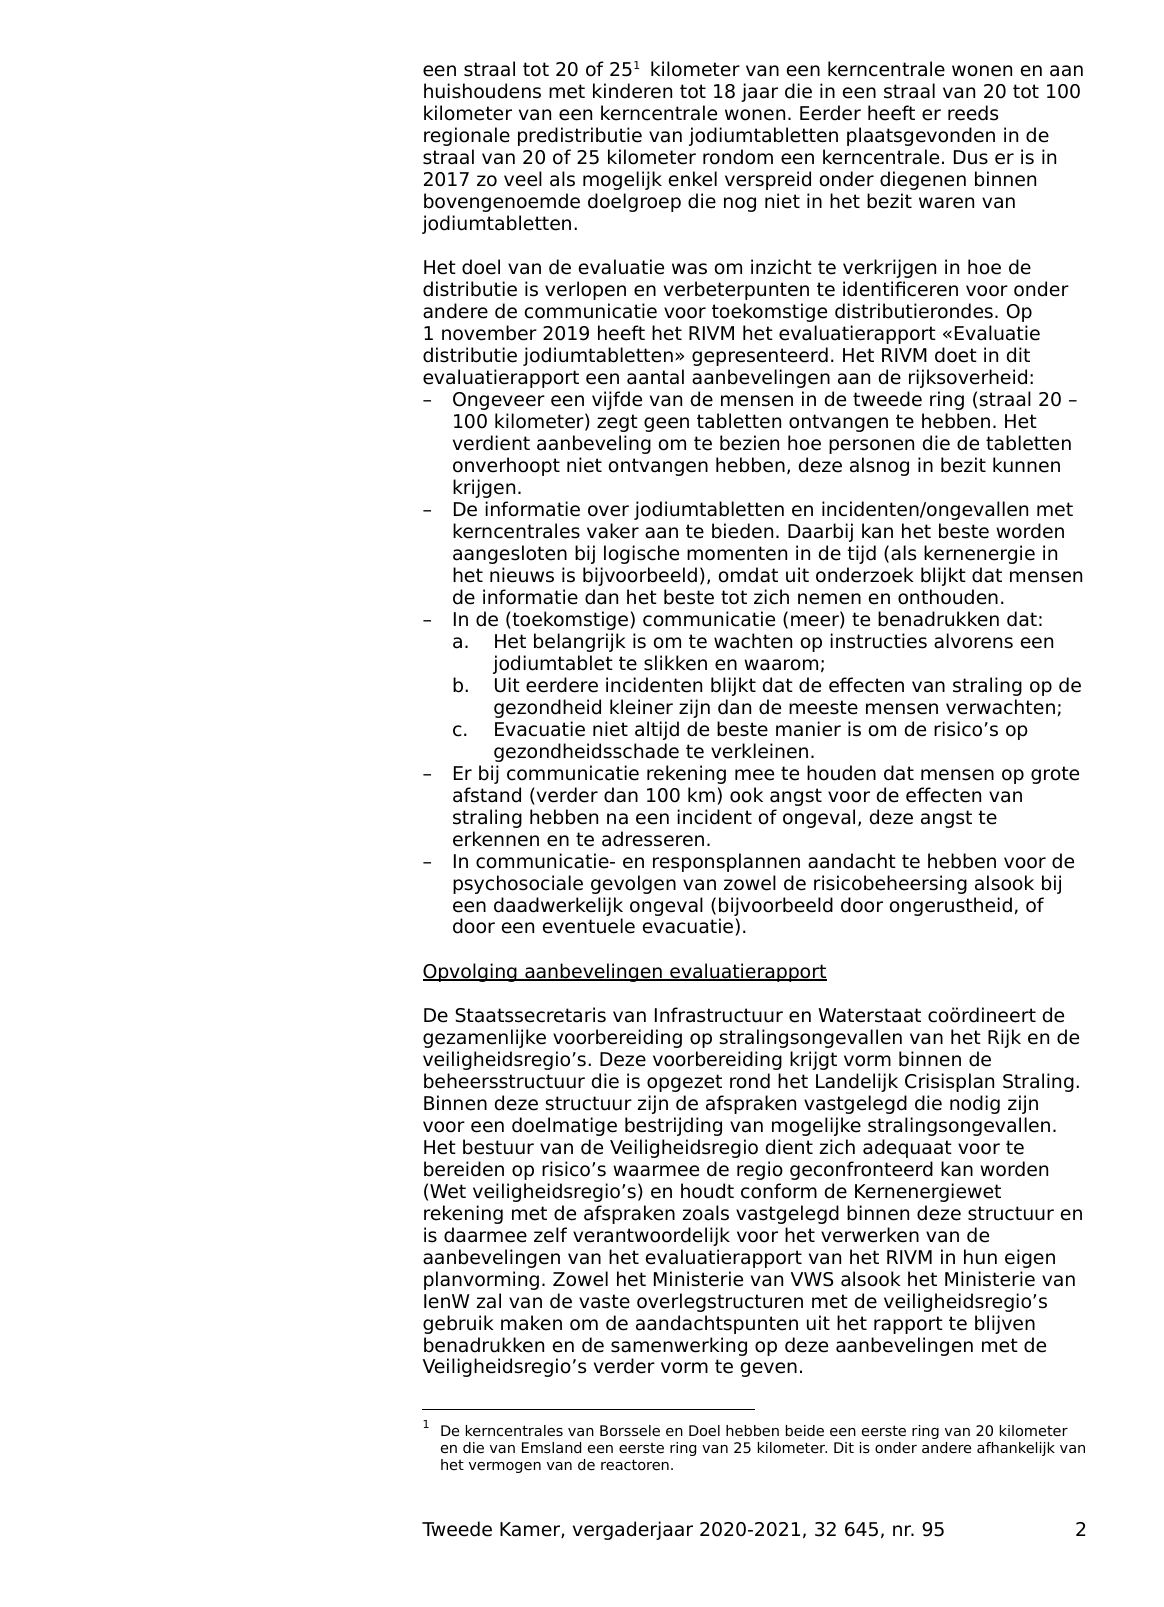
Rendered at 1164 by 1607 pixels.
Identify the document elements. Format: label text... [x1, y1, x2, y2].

text – Ongeveer een vijfde van de mensen in de tweede ring (straal 20 – 100 kilometer) zegt geen tabletten ontvangen te hebben. Het verdient aanbeveling om te bezien hoe personen die de tabletten onverhoopt niet ontvangen hebben, deze alsnog in bezit kunnen krijgen. [422, 389, 1087, 499]
text – In de (toekomstige) communicatie (meer) te benadrukken dat: [422, 609, 1087, 631]
text – Er bij communicatie rekening mee te houden dat mensen op grote afstand (verder dan 100 km) ook angst voor de effecten van straling hebben na een incident of ongeval, deze angst te erkennen en te adresseren. [422, 763, 1087, 851]
text b. Uit eerdere incidenten blijkt dat de effecten van straling op de gezondheid kleiner zijn dan de meeste mensen verwachten; [452, 675, 1087, 719]
text – In communicatie- en responsplannen aandacht te hebben voor de psychosociale gevolgen van zowel de risicobeheersing alsook bij een daadwerkelijk ongeval (bijvoorbeeld door ongerustheid, of door een eventuele evacuatie). [422, 851, 1087, 938]
subtitle Opvolging aanbevelingen evaluatierapport [422, 961, 1087, 983]
text c. Evacuatie niet altijd de beste manier is om de risico’s op gezondheidsschade te verkleinen. [452, 719, 1087, 763]
text De Staatssecretaris van Infrastructuur en Waterstaat coördineert de gezamenlijke voorbereiding op stralingsongevallen van het Rijk en de veiligheidsregio’s. Deze voorbereiding krijgt vorm binnen de beheersstructuur die is opgezet rond het Landelijk Crisisplan Straling. Binnen deze structuur zijn de afspraken vastgelegd die nodig zijn voor een doelmatige bestrijding van mogelijke stralingsongevallen. Het bestuur van de Veiligheidsregio dient zich adequaat voor te bereiden op risico’s waarmee de regio geconfronteerd kan worden (Wet veiligheidsregio’s) en houdt conform de Kernenergiewet rekening met de afspraken zoals vastgelegd binnen deze structuur en is daarmee zelf verantwoordelijk voor het verwerken van de aanbevelingen van het evaluatierapport van het RIVM in hun eigen planvorming. Zowel het Ministerie van VWS alsook het Ministerie van IenW zal van de vaste overlegstructuren met de veiligheidsregio’s gebruik maken om de aandachtspunten uit het rapport te blijven benadrukken en de samenwerking op deze aanbevelingen met de Veiligheidsregio’s verder vorm te geven. [422, 1005, 1087, 1378]
text een straal tot 20 of 25 kilometer van een kerncentrale wonen en aan huishoudens met kinderen tot 18 jaar die in een straal van 20 tot 100 kilometer van een kerncentrale wonen. Eerder heeft er reeds regionale predistributie van jodiumtabletten plaatsgevonden in de straal van 20 of 25 kilometer rondom een kerncentrale. Dus er is in 2017 zo veel als mogelijk enkel verspreid onder diegenen binnen bovengenoemde doelgroep die nog niet in het bezit waren van jodiumtabletten. [422, 59, 1087, 235]
text De kerncentrales van Borssele en Doel hebben beide een eerste ring van 20 kilometer en die van Emsland een eerste ring van 25 kilometer. Dit is onder andere afhankelijk van het vermogen van de reactoren. [422, 1418, 1087, 1474]
text Het doel van de evaluatie was om inzicht te verkrijgen in hoe de distributie is verlopen en verbeterpunten te identificeren voor onder andere de communicatie voor toekomstige distributierondes. Op 1 november 2019 heeft het RIVM het evaluatierapport «Evaluatie distributie jodiumtabletten» gepresenteerd. Het RIVM doet in dit evaluatierapport een aantal aanbevelingen aan de rijksoverheid: [422, 257, 1087, 389]
text – De informatie over jodiumtabletten en incidenten/ongevallen met kerncentrales vaker aan te bieden. Daarbij kan het beste worden aangesloten bij logische momenten in de tijd (als kernenergie in het nieuws is bijvoorbeeld), omdat uit onderzoek blijkt dat mensen de informatie dan het beste tot zich nemen en onthouden. [422, 499, 1087, 609]
text a. Het belangrijk is om te wachten op instructies alvorens een jodiumtablet te slikken en waarom; [452, 631, 1087, 675]
